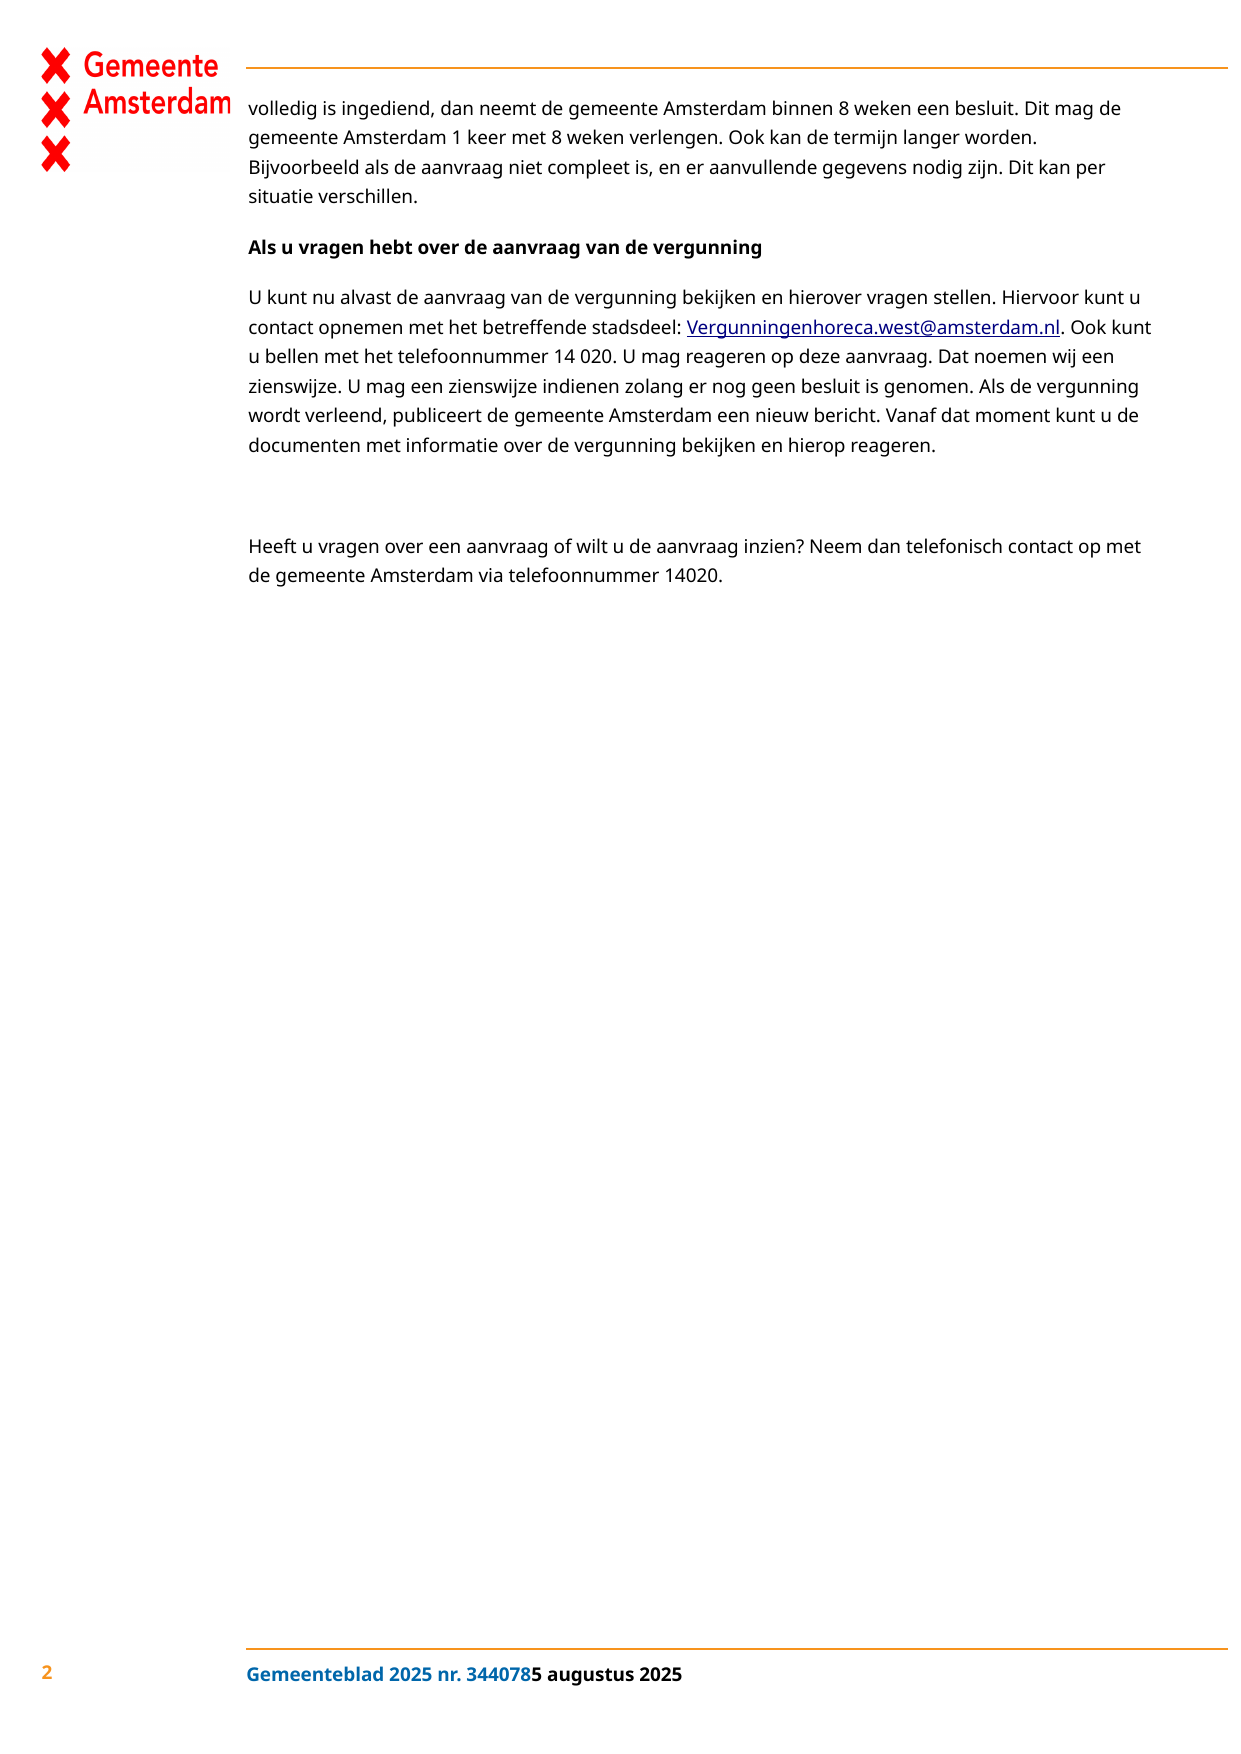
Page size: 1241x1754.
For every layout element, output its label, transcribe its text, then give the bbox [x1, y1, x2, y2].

text U kunt nu alvast de aanvraag van de vergunning bekijken en hierover vragen stellen. Hiervoor kunt u contact opnemen met het betreffende stadsdeel: Vergunningenhoreca.west@amsterdam.nl. Ook kunt u bellen met het telefoonnummer 14 020. U mag reageren op deze aanvraag. Dat noemen wij een zienswijze. U mag een zienswijze indienen zolang er nog geen besluit is genomen. Als de vergunning wordt verleend, publiceert de gemeente Amsterdam een nieuw bericht. Vanaf dat moment kunt u de documenten met informatie over de vergunning bekijken en hierop reageren. [248, 284, 1152, 458]
text Heeft u vragen over een aanvraag of wilt u de aanvraag inzien? Neem dan telefonisch contact op met de gemeente Amsterdam via telefoonnummer 14020. [248, 533, 1152, 588]
text Als u vragen hebt over de aanvraag van de vergunning [248, 234, 1152, 260]
picture [41, 47, 231, 172]
text volledig is ingediend, dan neemt de gemeente Amsterdam binnen 8 weken een besluit. Dit mag de gemeente Amsterdam 1 keer met 8 weken verlengen. Ook kan de termijn langer worden. Bijvoorbeeld als de aanvraag niet compleet is, en er aanvullende gegevens nodig zijn. Dit kan per situatie verschillen. [248, 95, 1152, 209]
